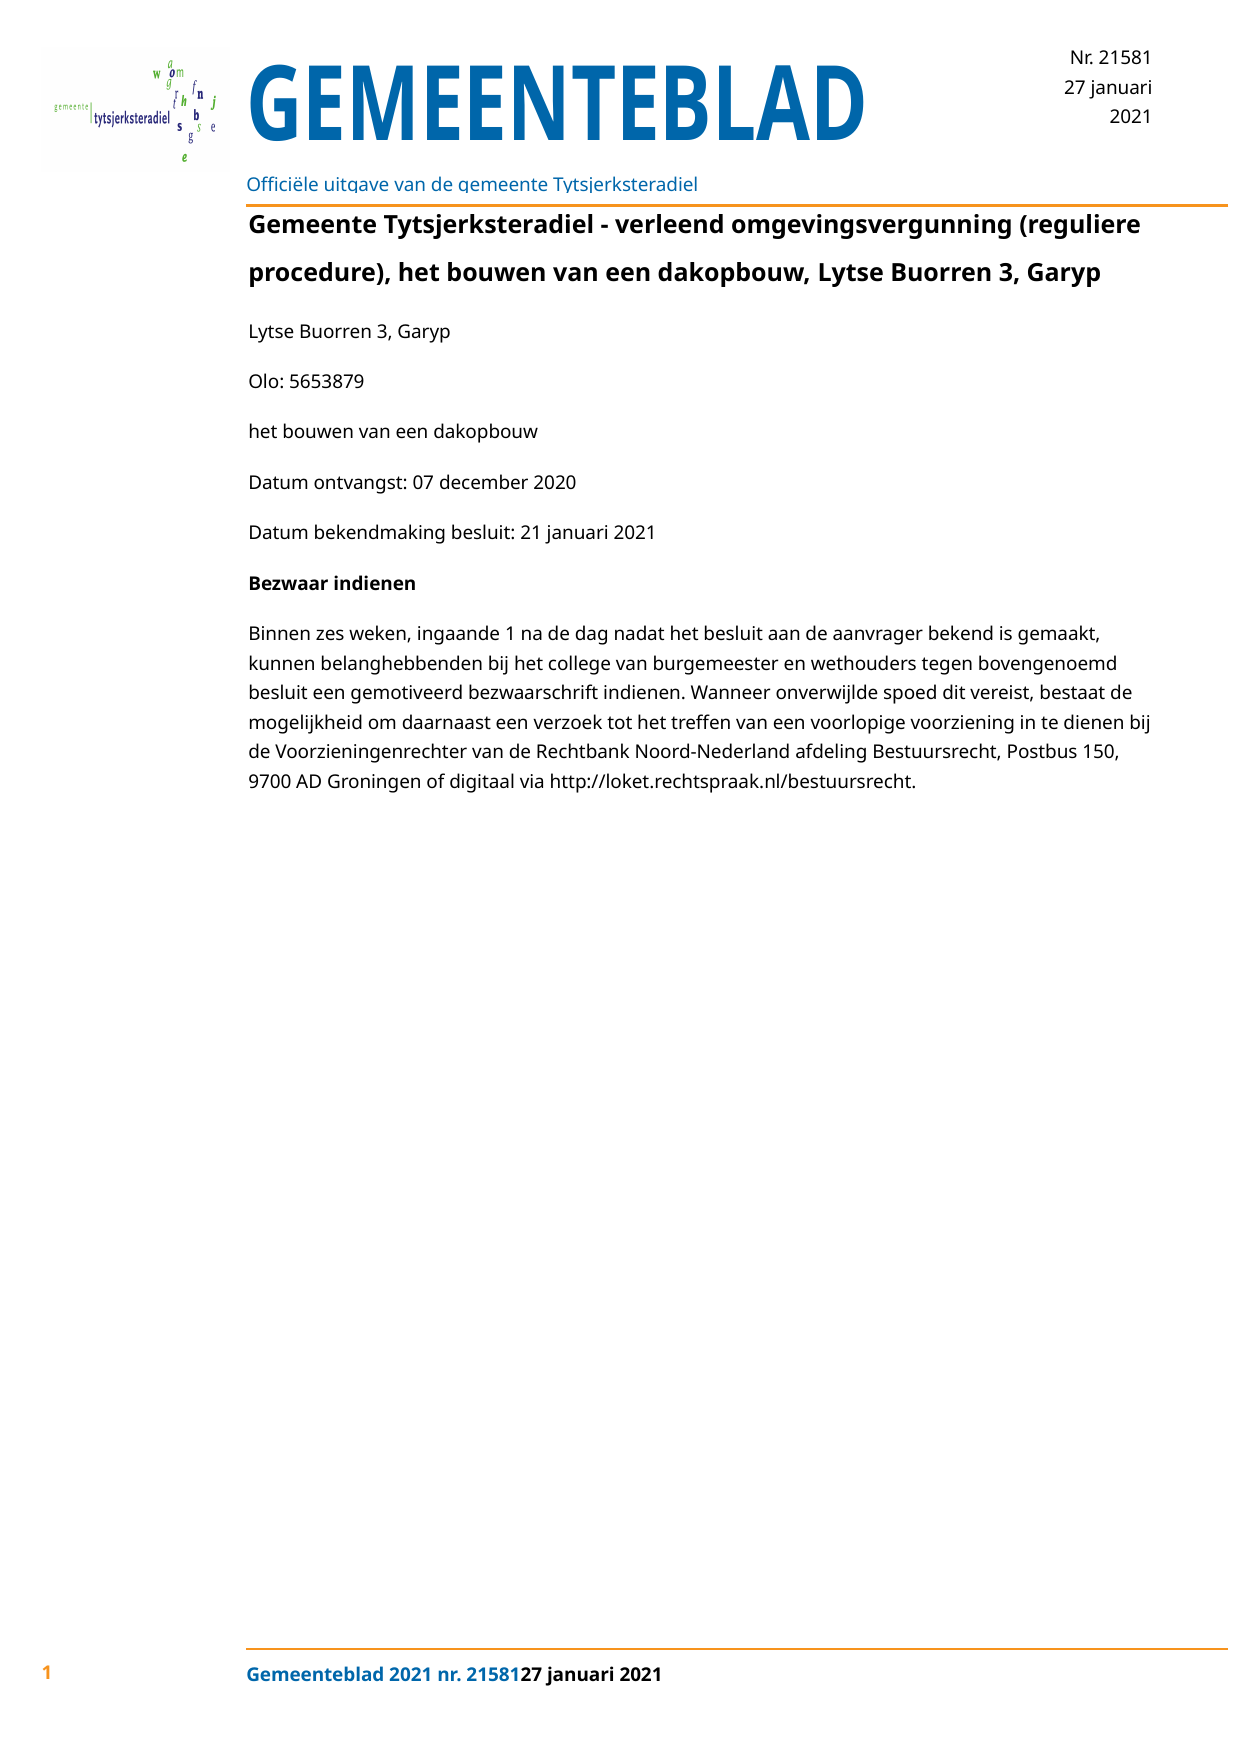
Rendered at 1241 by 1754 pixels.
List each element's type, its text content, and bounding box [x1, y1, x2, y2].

picture [41, 47, 231, 172]
text Binnen zes weken, ingaande 1 na de dag nadat het besluit aan de aanvrager bekend is gemaakt, kunnen belanghebbenden bij het college van burgemeester en wethouders tegen bovengenoemd besluit een gemotiveerd bezwaarschrift indienen. Wanneer onverwijlde spoed dit vereist, bestaat de mogelijkheid om daarnaast een verzoek tot het treffen van een voorlopige voorziening in te dienen bij de Voorzieningenrechter van de Rechtbank Noord-Nederland afdeling Bestuursrecht, Postbus 150, 9700 AD Groningen of digitaal via http://loket.rechtspraak.nl/bestuursrecht. [248, 620, 1152, 794]
text Gemeente Tytsjerksteradiel - verleend omgevingsvergunning (reguliere procedure), het bouwen van een dakopbouw, Lytse Buorren 3, Garyp [248, 207, 1152, 288]
text Olo: 5653879 [248, 368, 1152, 394]
text Bezwaar indienen [248, 570, 1152, 596]
text Datum ontvangst: 07 december 2020 [248, 469, 1152, 495]
text Lytse Buorren 3, Garyp [248, 318, 1152, 344]
text Datum bekendmaking besluit: 21 januari 2021 [248, 519, 1152, 545]
text het bouwen van een dakopbouw [248, 419, 1152, 444]
